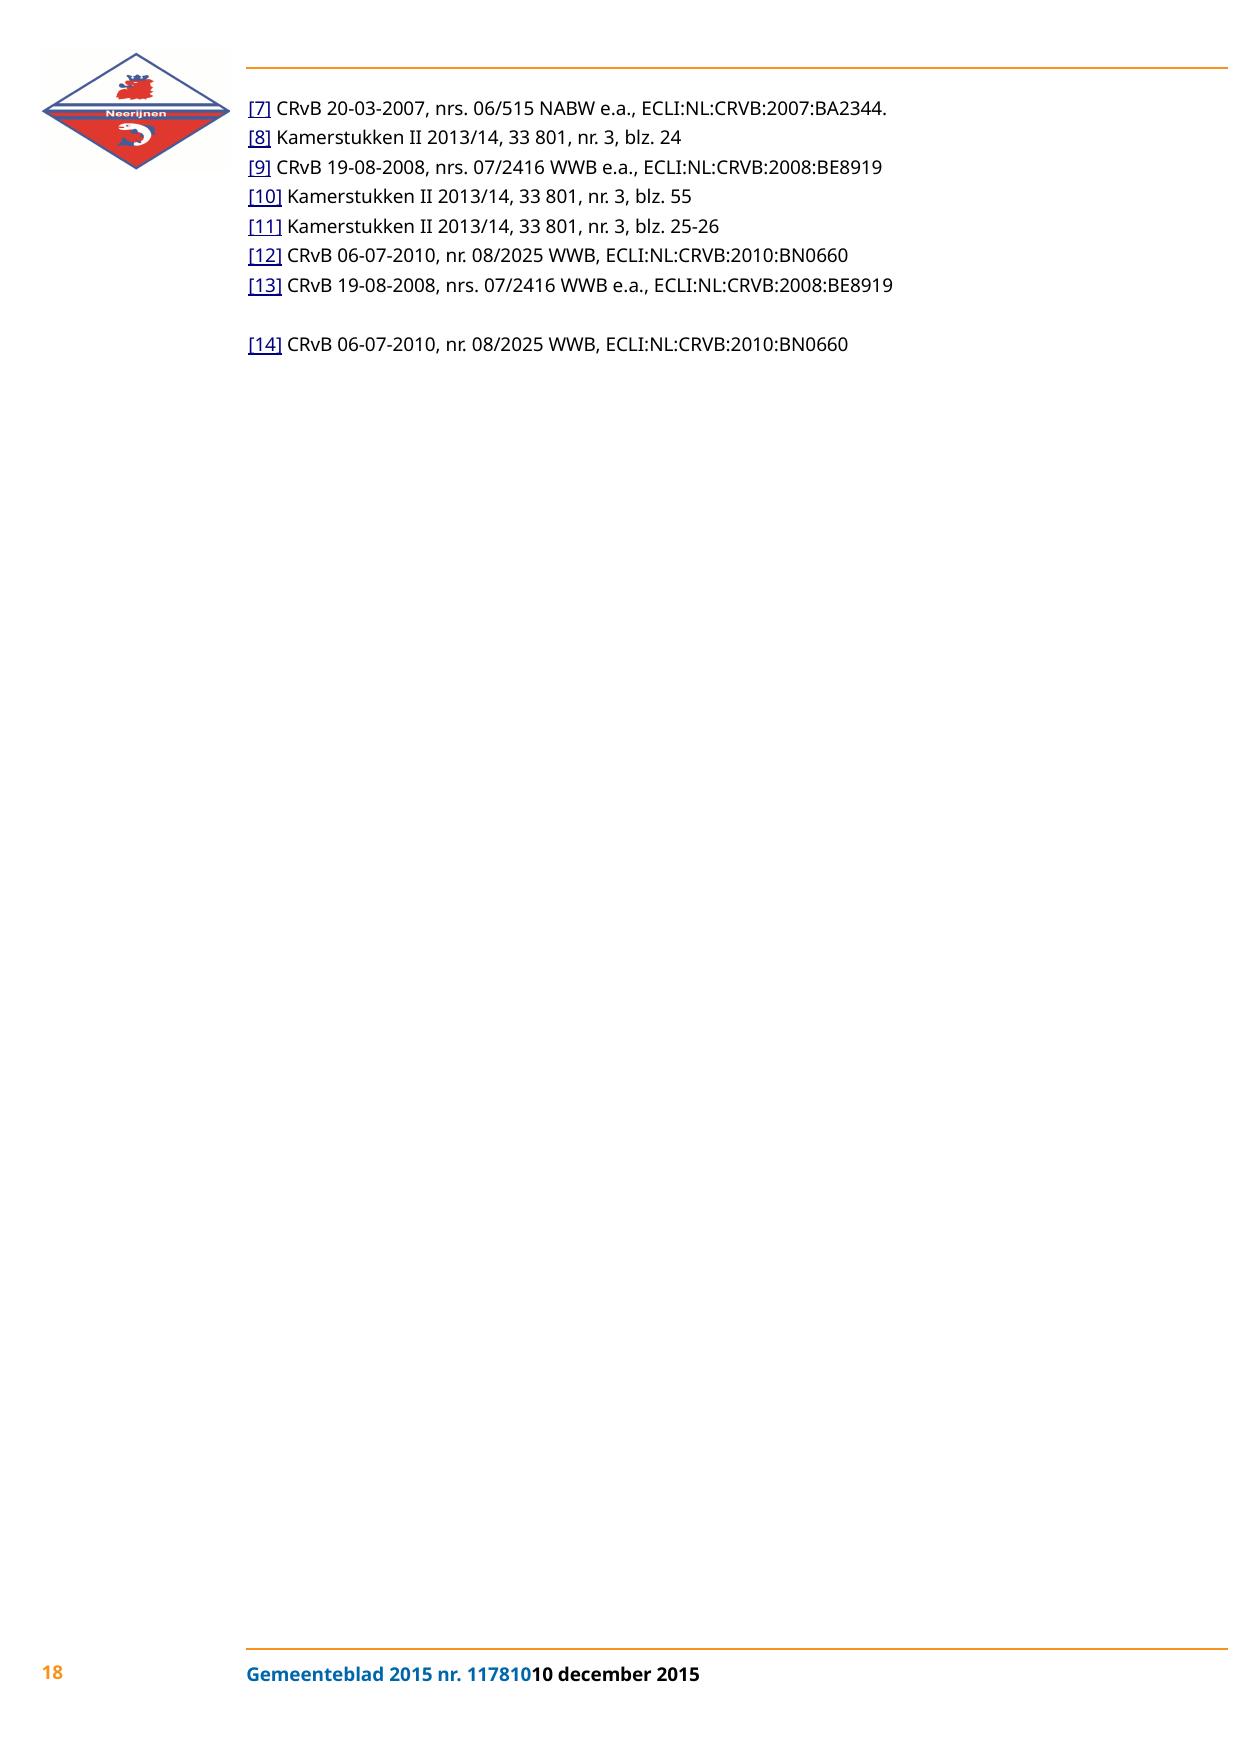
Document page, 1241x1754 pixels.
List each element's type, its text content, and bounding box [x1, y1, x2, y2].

text [7] CRvB 20-03-2007, nrs. 06/515 NABW e.a., ECLI:NL:CRVB:2007:BA2344. [248, 95, 1152, 121]
text [9] CRvB 19-08-2008, nrs. 07/2416 WWB e.a., ECLI:NL:CRVB:2008:BE8919 [248, 154, 1152, 180]
text [12] CRvB 06-07-2010, nr. 08/2025 WWB, ECLI:NL:CRVB:2010:BN0660 [248, 243, 1152, 268]
picture [41, 47, 231, 172]
text [8] Kamerstukken II 2013/14, 33 801, nr. 3, blz. 24 [248, 124, 1152, 150]
text [10] Kamerstukken II 2013/14, 33 801, nr. 3, blz. 55 [248, 183, 1152, 209]
text [14] CRvB 06-07-2010, nr. 08/2025 WWB, ECLI:NL:CRVB:2010:BN0660 [248, 331, 1152, 357]
text [13] CRvB 19-08-2008, nrs. 07/2416 WWB e.a., ECLI:NL:CRVB:2008:BE8919 [248, 272, 1152, 298]
text [11] Kamerstukken II 2013/14, 33 801, nr. 3, blz. 25-26 [248, 213, 1152, 239]
